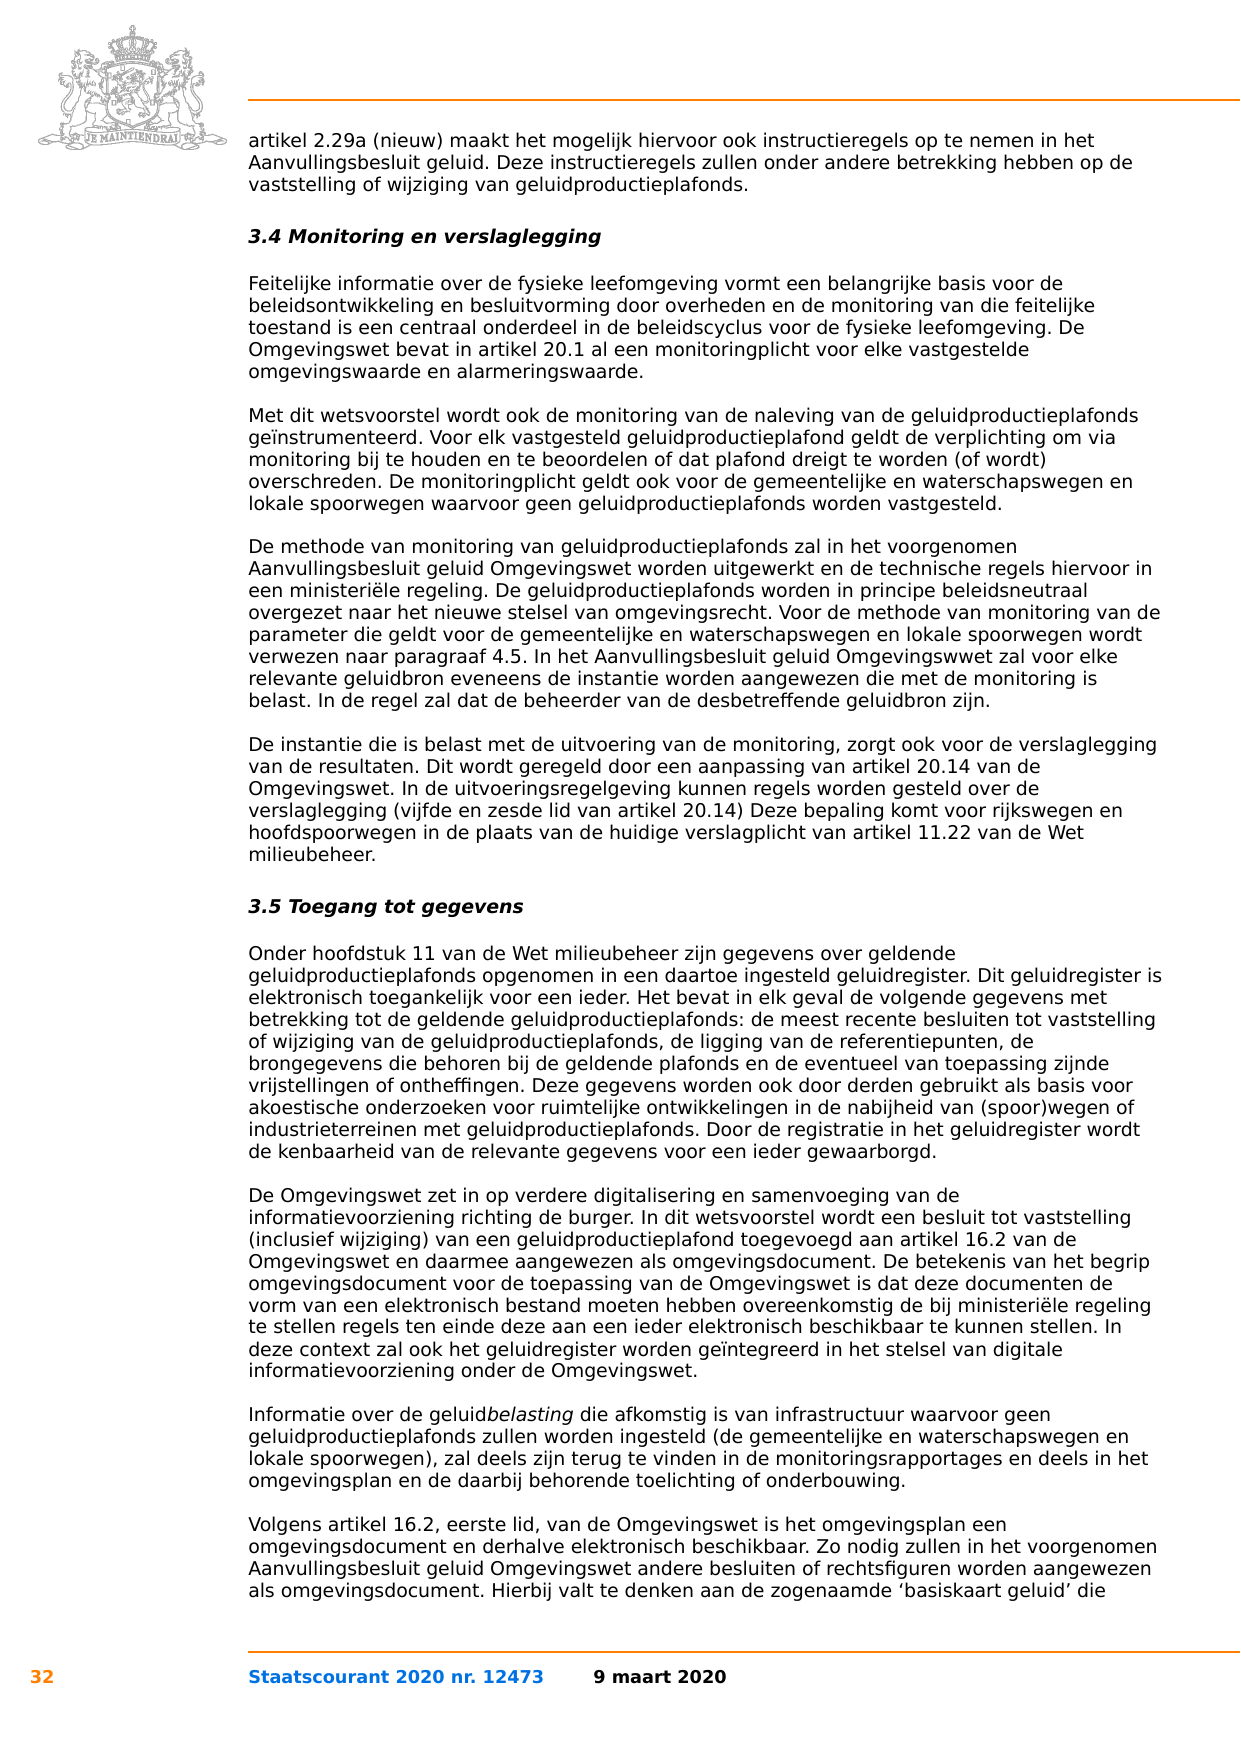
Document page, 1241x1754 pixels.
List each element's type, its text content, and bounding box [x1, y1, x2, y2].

subtitle 3.5 Toegang tot gegevens [248, 896, 1163, 918]
text De instantie die is belast met de uitvoering van de monitoring, zorgt ook voor de verslaglegging van de resultaten. Dit wordt geregeld door een aanpassing van artikel 20.14 van de Omgevingswet. In de uitvoeringsregelgeving kunnen regels worden gesteld over de verslaglegging (vijfde en zesde lid van artikel 20.14) Deze bepaling komt voor rijkswegen en hoofdspoorwegen in de plaats van de huidige verslagplicht van artikel 11.22 van de Wet milieubeheer. [248, 734, 1163, 866]
text Feitelijke informatie over de fysieke leefomgeving vormt een belangrijke basis voor de beleidsontwikkeling en besluitvorming door overheden en de monitoring van die feitelijke toestand is een centraal onderdeel in de beleidscyclus voor de fysieke leefomgeving. De Omgevingswet bevat in artikel 20.1 al een monitoringplicht voor elke vastgestelde omgevingswaarde en alarmeringswaarde. [248, 273, 1163, 383]
text Onder hoofdstuk 11 van de Wet milieubeheer zijn gegevens over geldende geluidproductieplafonds opgenomen in een daartoe ingesteld geluidregister. Dit geluidregister is elektronisch toegankelijk voor een ieder. Het bevat in elk geval de volgende gegevens met betrekking tot de geldende geluidproductieplafonds: de meest recente besluiten tot vaststelling of wijziging van de geluidproductieplafonds, de ligging van de referentiepunten, de brongegevens die behoren bij de geldende plafonds en de eventueel van toepassing zijnde vrijstellingen of ontheffingen. Deze gegevens worden ook door derden gebruikt als basis voor akoestische onderzoeken voor ruimtelijke ontwikkelingen in de nabijheid van (spoor)wegen of industrieterreinen met geluidproductieplafonds. Door de registratie in het geluidregister wordt de kenbaarheid van de relevante gegevens voor een ieder gewaarborgd. [248, 943, 1163, 1163]
text artikel 2.29a (nieuw) maakt het mogelijk hiervoor ook instructieregels op te nemen in het Aanvullingsbesluit geluid. Deze instructieregels zullen onder andere betrekking hebben op de vaststelling of wijziging van geluidproductieplafonds. [248, 130, 1163, 196]
picture [38, 25, 227, 150]
text De Omgevingswet zet in op verdere digitalisering en samenvoeging van de informatievoorziening richting de burger. In dit wetsvoorstel wordt een besluit tot vaststelling (inclusief wijziging) van een geluidproductieplafond toegevoegd aan artikel 16.2 van de Omgevingswet en daarmee aangewezen als omgevingsdocument. De betekenis van het begrip omgevingsdocument voor de toepassing van de Omgevingswet is dat deze documenten de vorm van een elektronisch bestand moeten hebben overeenkomstig de bij ministeriële regeling te stellen regels ten einde deze aan een ieder elektronisch beschikbaar te kunnen stellen. In deze context zal ook het geluidregister worden geïntegreerd in het stelsel van digitale informatievoorziening onder de Omgevingswet. [248, 1184, 1163, 1382]
text Informatie over de geluidbelasting die afkomstig is van infrastructuur waarvoor geen geluidproductieplafonds zullen worden ingesteld (de gemeentelijke en waterschapswegen en lokale spoorwegen), zal deels zijn terug te vinden in de monitoringsrapportages en deels in het omgevingsplan en de daarbij behorende toelichting of onderbouwing. [248, 1404, 1163, 1492]
text Volgens artikel 16.2, eerste lid, van de Omgevingswet is het omgevingsplan een omgevingsdocument en derhalve elektronisch beschikbaar. Zo nodig zullen in het voorgenomen Aanvullingsbesluit geluid Omgevingswet andere besluiten of rechtsfiguren worden aangewezen als omgevingsdocument. Hierbij valt te denken aan de zogenaamde ‘basiskaart geluid’ die [248, 1514, 1163, 1602]
subtitle 3.4 Monitoring en verslaglegging [248, 226, 1163, 248]
text De methode van monitoring van geluidproductieplafonds zal in het voorgenomen Aanvullingsbesluit geluid Omgevingswet worden uitgewerkt en de technische regels hiervoor in een ministeriële regeling. De geluidproductieplafonds worden in principe beleidsneutraal overgezet naar het nieuwe stelsel van omgevingsrecht. Voor de methode van monitoring van de parameter die geldt voor de gemeentelijke en waterschapswegen en lokale spoorwegen wordt verwezen naar paragraaf 4.5. In het Aanvullingsbesluit geluid Omgevingswwet zal voor elke relevante geluidbron eveneens de instantie worden aangewezen die met de monitoring is belast. In de regel zal dat de beheerder van de desbetreffende geluidbron zijn. [248, 536, 1163, 712]
text Met dit wetsvoorstel wordt ook de monitoring van de naleving van de geluidproductieplafonds geïnstrumenteerd. Voor elk vastgesteld geluidproductieplafond geldt de verplichting om via monitoring bij te houden en te beoordelen of dat plafond dreigt te worden (of wordt) overschreden. De monitoringplicht geldt ook voor de gemeentelijke en waterschapswegen en lokale spoorwegen waarvoor geen geluidproductieplafonds worden vastgesteld. [248, 404, 1163, 514]
